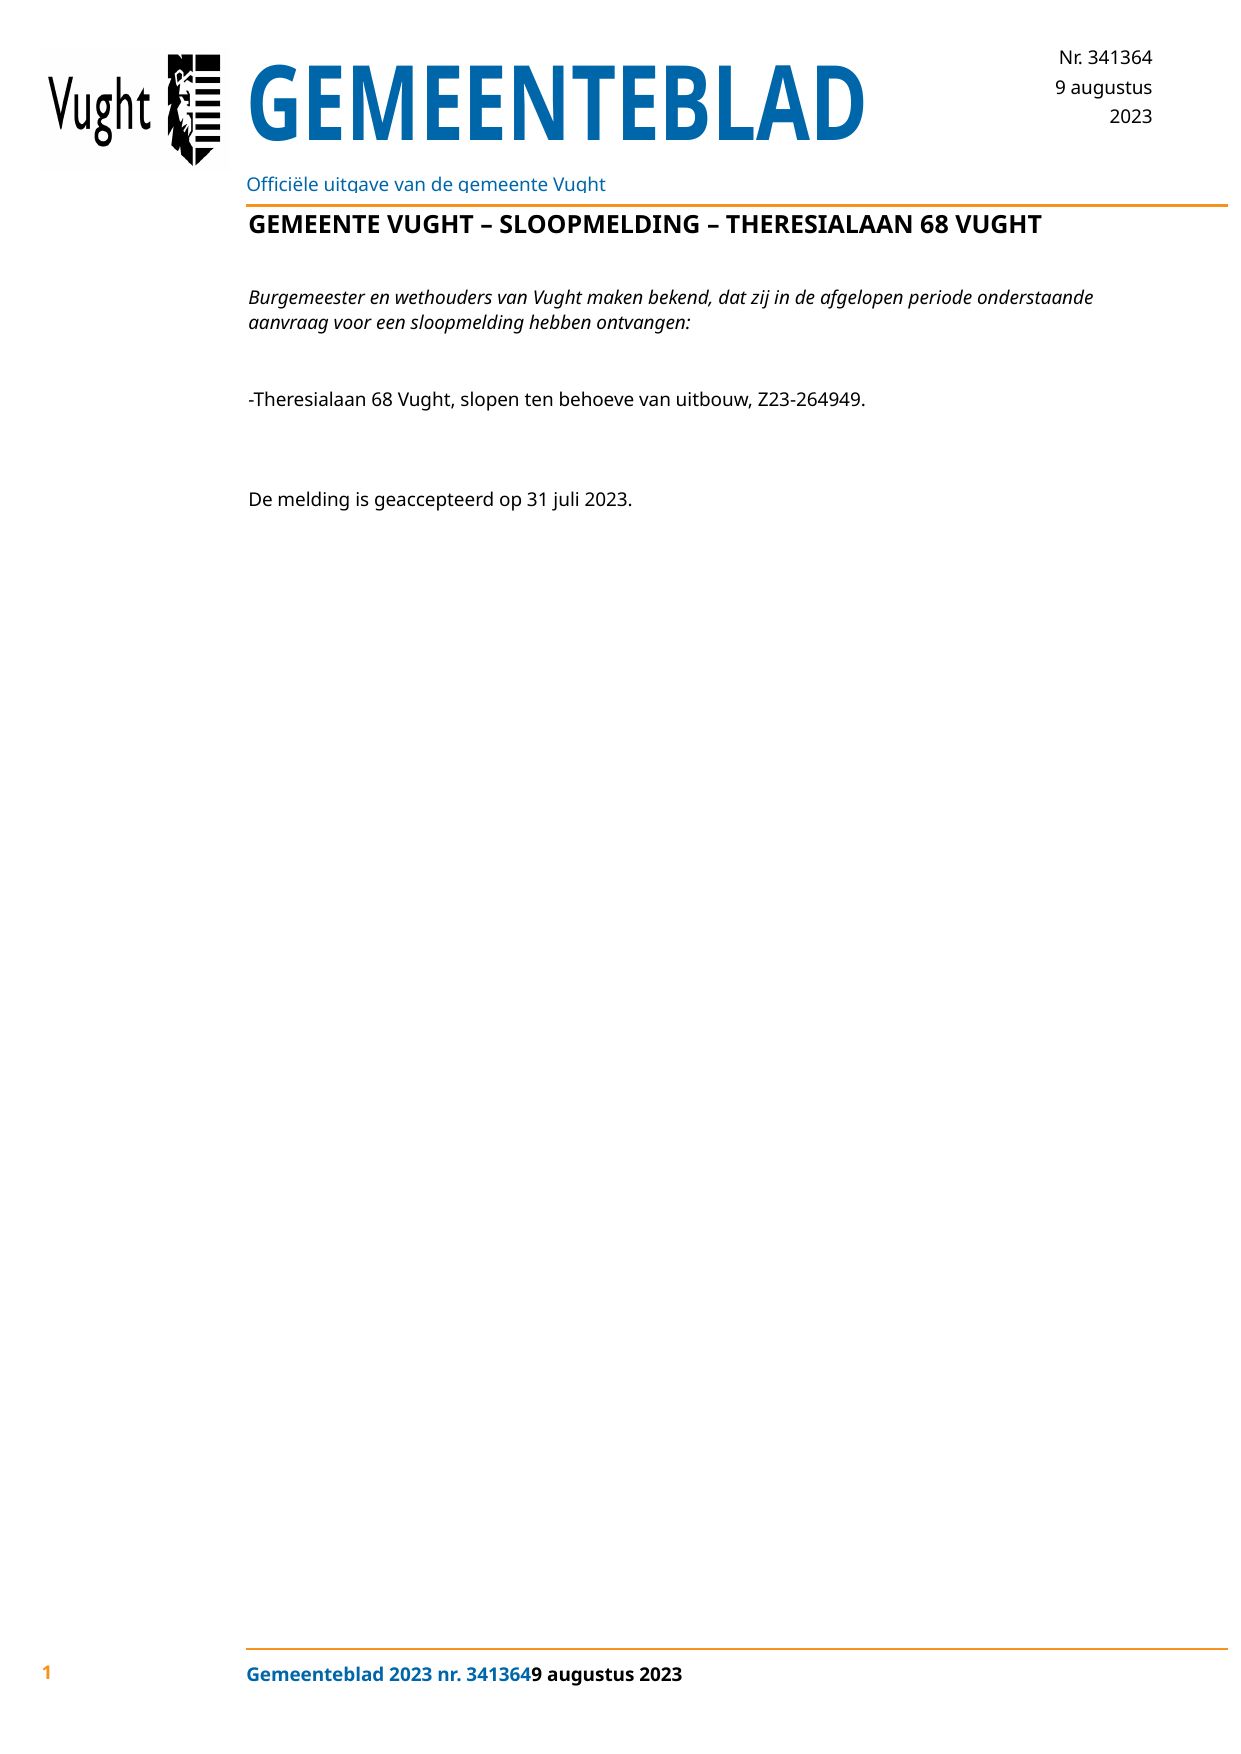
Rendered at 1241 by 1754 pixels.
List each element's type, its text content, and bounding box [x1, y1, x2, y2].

text De melding is geaccepteerd op 31 juli 2023. [248, 487, 1152, 512]
text GEMEENTE VUGHT – SLOOPMELDING – THERESIALAAN 68 VUGHT [248, 207, 1152, 241]
text -Theresialaan 68 Vught, slopen ten behoeve van uitbouw, Z23-264949. [248, 386, 1152, 411]
text Burgemeester en wethouders van Vught maken bekend, dat zij in de afgelopen periode onderstaande aanvraag voor een sloopmelding hebben ontvangen: [248, 284, 1152, 335]
picture [41, 47, 231, 172]
